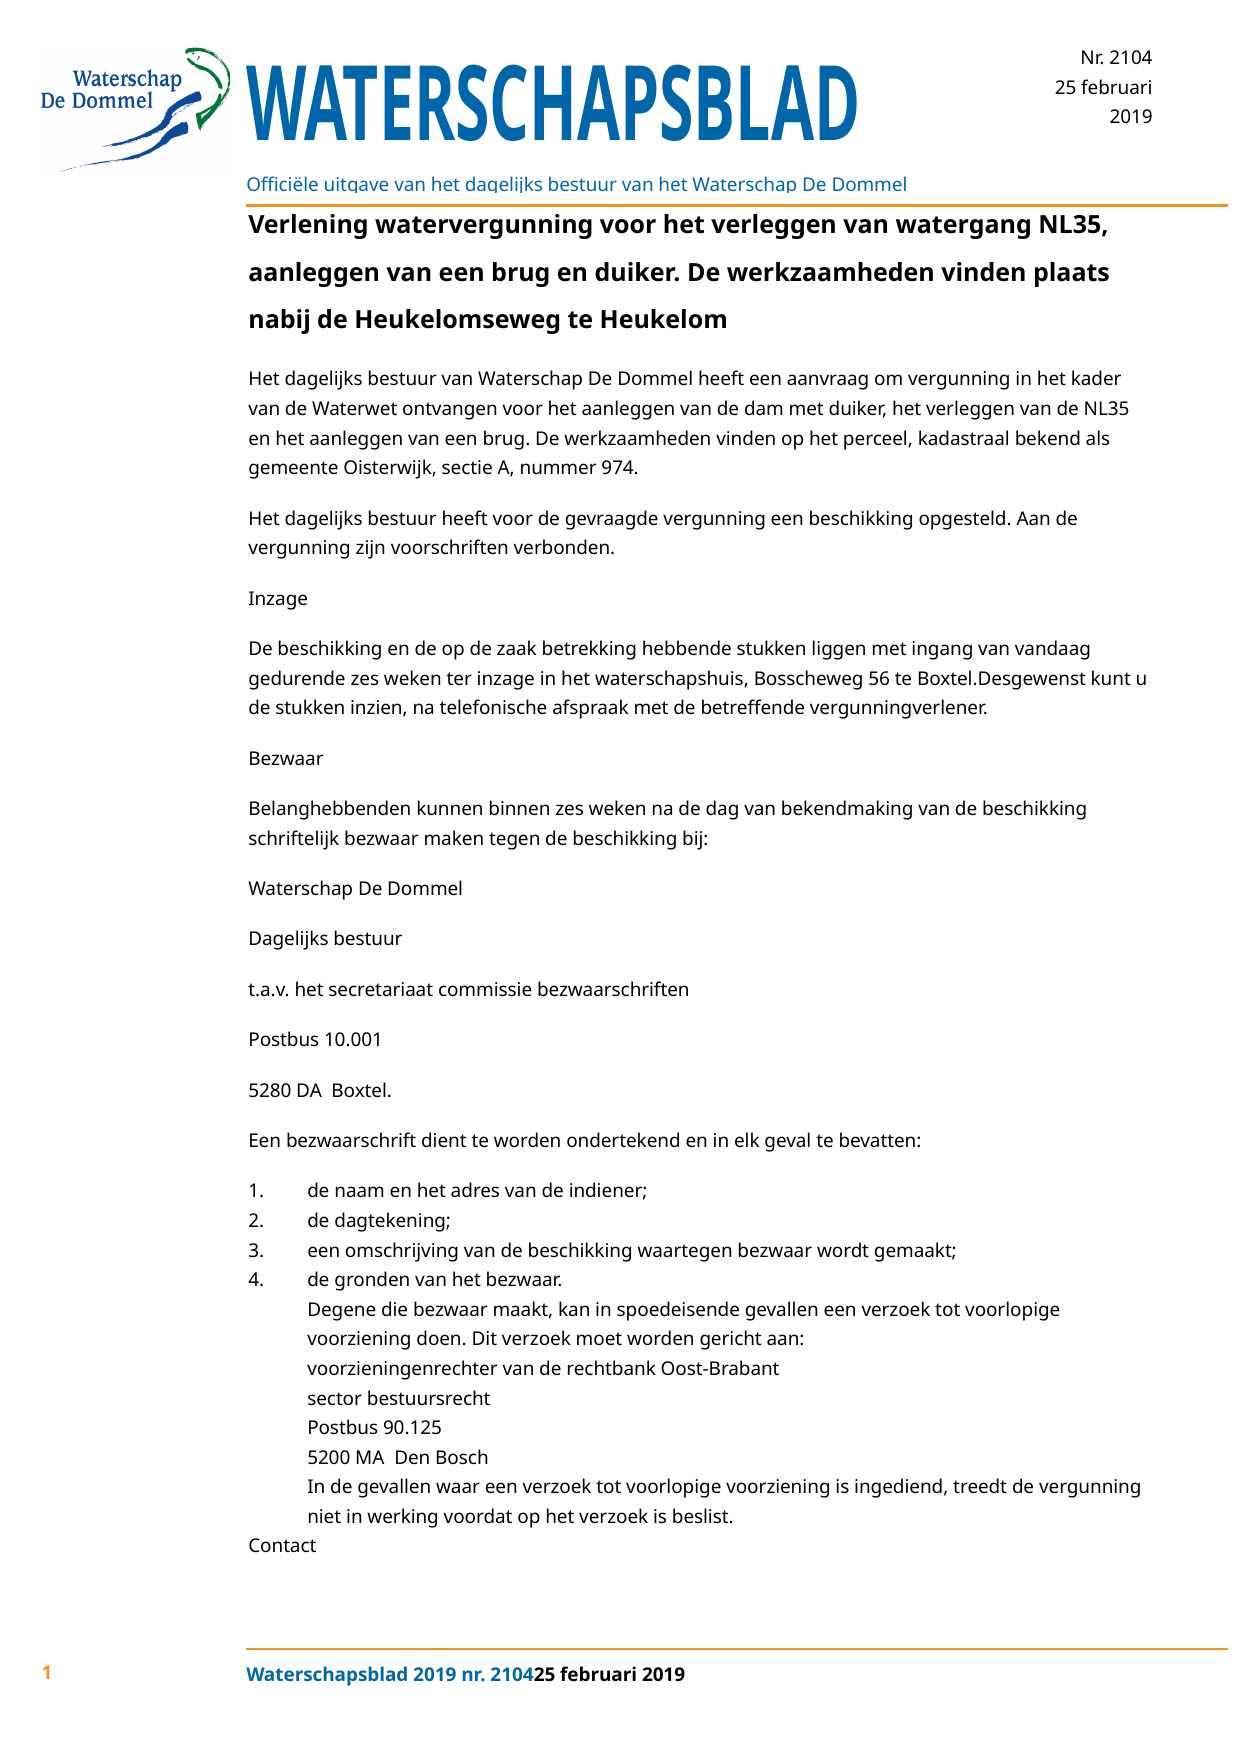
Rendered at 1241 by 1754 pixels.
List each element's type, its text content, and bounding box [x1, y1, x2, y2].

text Postbus 10.001 [248, 1026, 1152, 1052]
text Dagelijks bestuur [248, 926, 1152, 951]
text t.a.v. het secretariaat commissie bezwaarschriften [248, 976, 1152, 1002]
list voorzieningenrechter van de rechtbank Oost-Brabant [248, 1355, 1152, 1381]
list een omschrijving van de beschikking waartegen bezwaar wordt gemaakt; [248, 1237, 1152, 1262]
text Bezwaar [248, 745, 1152, 770]
list de dagtekening; [248, 1207, 1152, 1233]
text 5280 DA Boxtel. [248, 1077, 1152, 1102]
text De beschikking en de op de zaak betrekking hebbende stukken liggen met ingang van vandaag gedurende zes weken ter inzage in het waterschapshuis, Bosscheweg 56 te Boxtel.Desgewenst kunt u de stukken inzien, na telefonische afspraak met de betreffende vergunningverlener. [248, 635, 1152, 720]
list In de gevallen waar een verzoek tot voorlopige voorziening is ingediend, treedt de vergunning niet in werking voordat op het verzoek is beslist. [248, 1473, 1152, 1529]
picture [41, 47, 231, 172]
text Een bezwaarschrift dient te worden ondertekend en in elk geval te bevatten: [248, 1127, 1152, 1153]
list sector bestuursrecht [248, 1385, 1152, 1410]
text Waterschap De Dommel [248, 875, 1152, 901]
list 5200 MA Den Bosch [248, 1444, 1152, 1469]
list de gronden van het bezwaar. [248, 1266, 1152, 1292]
list de naam en het adres van de indiener; [248, 1178, 1152, 1203]
text Belanghebbenden kunnen binnen zes weken na de dag van bekendmaking van de beschikking schriftelijk bezwaar maken tegen de beschikking bij: [248, 795, 1152, 850]
list Postbus 90.125 [248, 1414, 1152, 1440]
text Verlening watervergunning voor het verleggen van watergang NL35, aanleggen van een brug en duiker. De werkzaamheden vinden plaats nabij de Heukelomseweg te Heukelom [248, 207, 1152, 336]
text Inzage [248, 585, 1152, 610]
text Het dagelijks bestuur van Waterschap De Dommel heeft een aanvraag om vergunning in het kader van de Waterwet ontvangen voor het aanleggen van de dam met duiker, het verleggen van de NL35 en het aanleggen van een brug. De werkzaamheden vinden op het perceel, kadastraal bekend als gemeente Oisterwijk, sectie A, nummer 974. [248, 366, 1152, 480]
list Degene die bezwaar maakt, kan in spoedeisende gevallen een verzoek tot voorlopige voorziening doen. Dit verzoek moet worden gericht aan: [248, 1296, 1152, 1351]
text Contact [248, 1533, 1152, 1558]
text Het dagelijks bestuur heeft voor de gevraagde vergunning een beschikking opgesteld. Aan de vergunning zijn voorschriften verbonden. [248, 505, 1152, 560]
